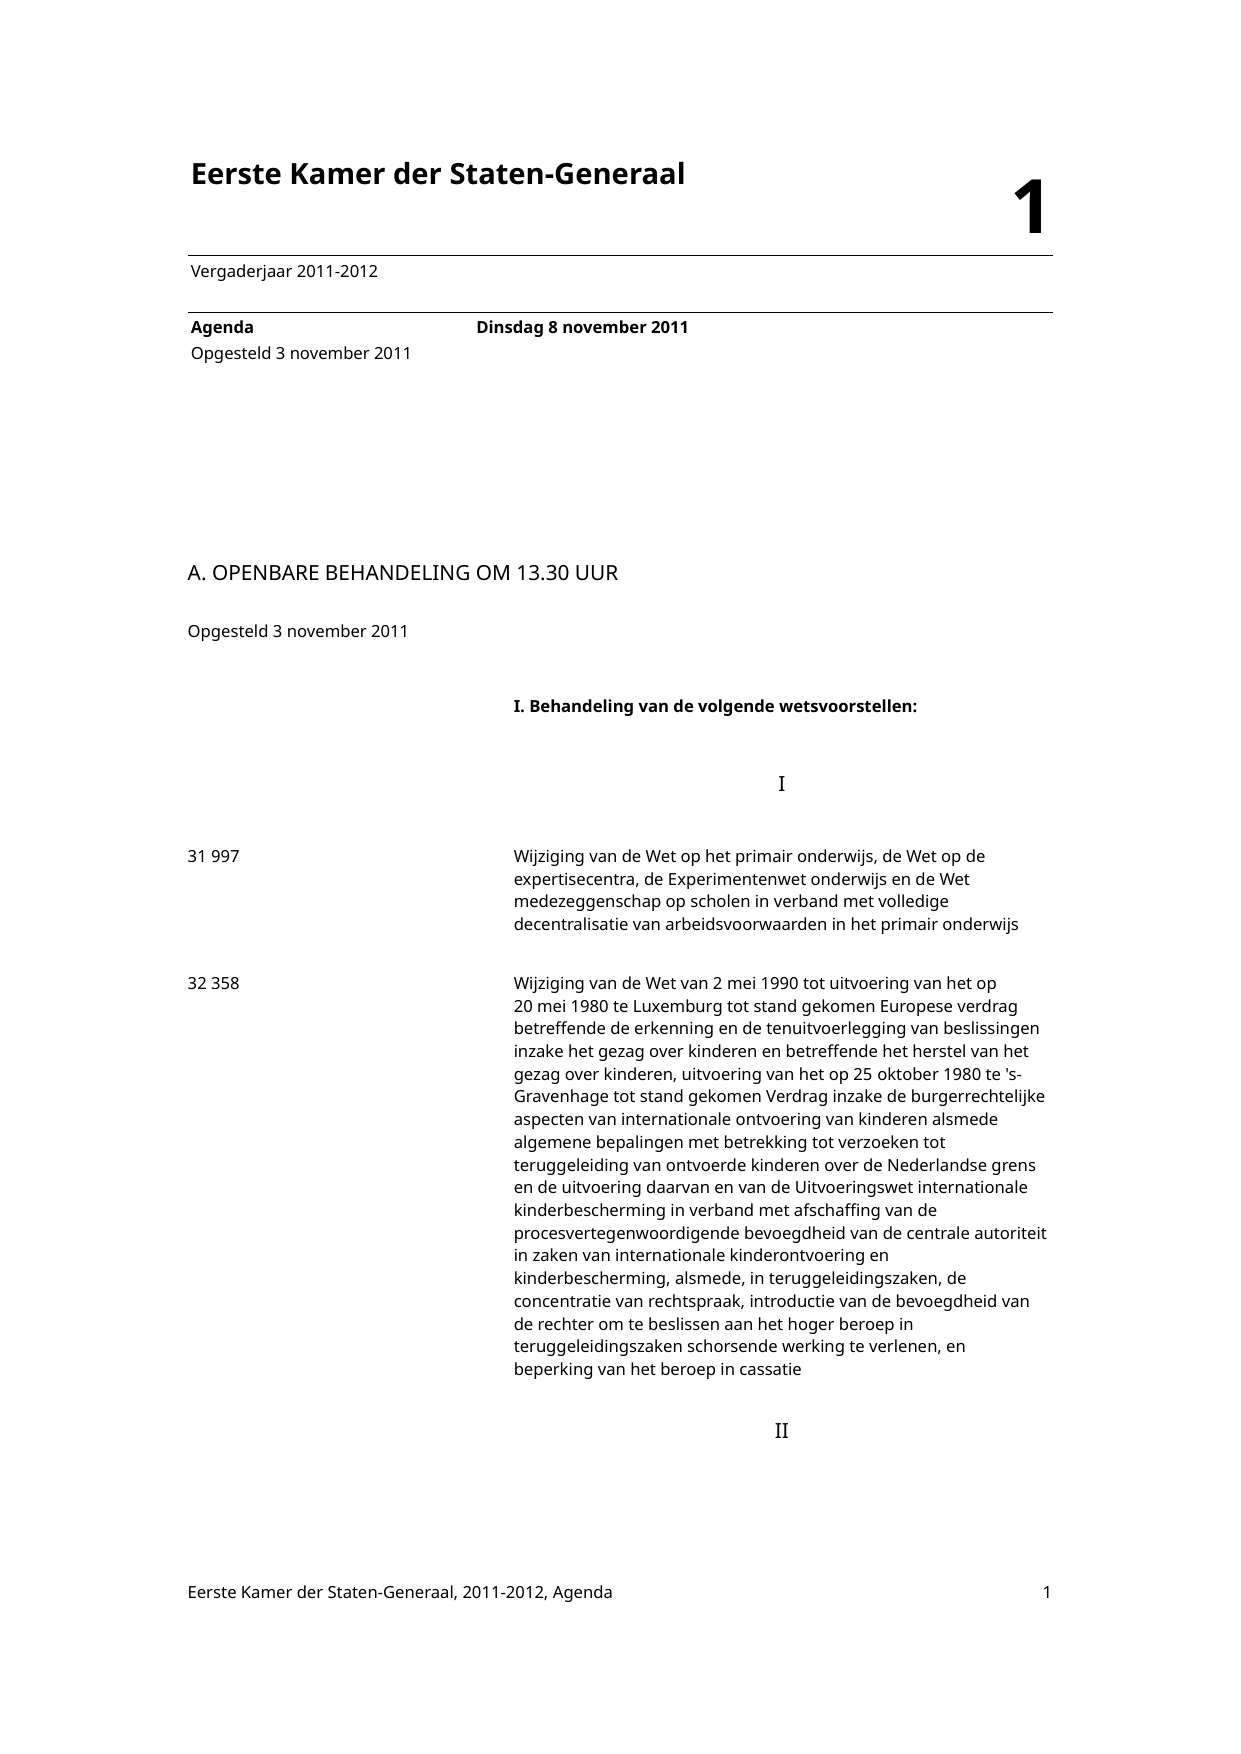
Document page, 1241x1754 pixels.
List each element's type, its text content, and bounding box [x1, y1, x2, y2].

table_cell Wijziging van de Wet op het primair onderwijs, de Wet op de expertisecentra, de Experimentenwet onderwijs en de Wet medezeggenschap op scholen in verband met volledige decentralisatie van arbeidsvoorwaarden in het primair onderwijs [510, 842, 1053, 968]
table_cell [473, 256, 1053, 312]
table_cell Agenda [188, 313, 473, 339]
table_cell 32 358 [188, 969, 490, 1413]
table_header 1 [880, 150, 1053, 255]
table_header [490, 617, 510, 692]
table_cell I. Behandeling van de volgende wetsvoorstellen: [510, 692, 1053, 767]
table_header Opgesteld 3 november 2011 [188, 617, 490, 692]
table_cell 31 997 [188, 842, 490, 968]
table_cell [490, 969, 510, 1413]
table_cell Wijziging van de Wet van 2 mei 1990 tot uitvoering van het op 20 mei 1980 te Luxemburg tot stand gekomen Europese verdrag betreffende de erkenning en de tenuitvoerlegging van beslissingen inzake het gezag over kinderen en betreffende het herstel van het gezag over kinderen, uitvoering van het op 25 oktober 1980 te 's-Gravenhage tot stand gekomen Verdrag inzake de burgerrechtelijke aspecten van internationale ontvoering van kinderen alsmede algemene bepalingen met betrekking tot verzoeken tot teruggeleiding van ontvoerde kinderen over de Nederlandse grens en de uitvoering daarvan en van de Uitvoeringswet internationale kinderbescherming in verband met afschaffing van de procesvertegenwoordigende bevoegdheid van de centrale autoriteit in zaken van internationale kinderontvoering en kinderbescherming, alsmede, in teruggeleidingszaken, de concentratie van rechtspraak, introductie van de bevoegdheid van de rechter om te beslissen aan het hoger beroep in teruggeleidingszaken schorsende werking te verlenen, en beperking van het beroep in cassatie [510, 969, 1053, 1413]
table_cell [490, 842, 510, 968]
table_cell [473, 339, 1053, 439]
table_cell [490, 1413, 510, 1488]
table_header [510, 617, 1053, 692]
table_cell [188, 692, 490, 767]
subtitle A. OPENBARE BEHANDELING OM 13.30 UUR [187, 558, 1053, 587]
table_cell Vergaderjaar 2011-2012 [188, 256, 473, 312]
table_cell Dinsdag 8 november 2011 [473, 313, 1053, 339]
table_header Eerste Kamer der Staten-Generaal [188, 150, 879, 255]
table_cell [490, 767, 510, 842]
table_cell [188, 1413, 490, 1488]
table_cell [188, 767, 490, 842]
table_cell I [510, 767, 1053, 842]
table_cell II [510, 1413, 1053, 1488]
table_cell Opgesteld 3 november 2011 [188, 339, 473, 439]
table_cell [490, 692, 510, 767]
